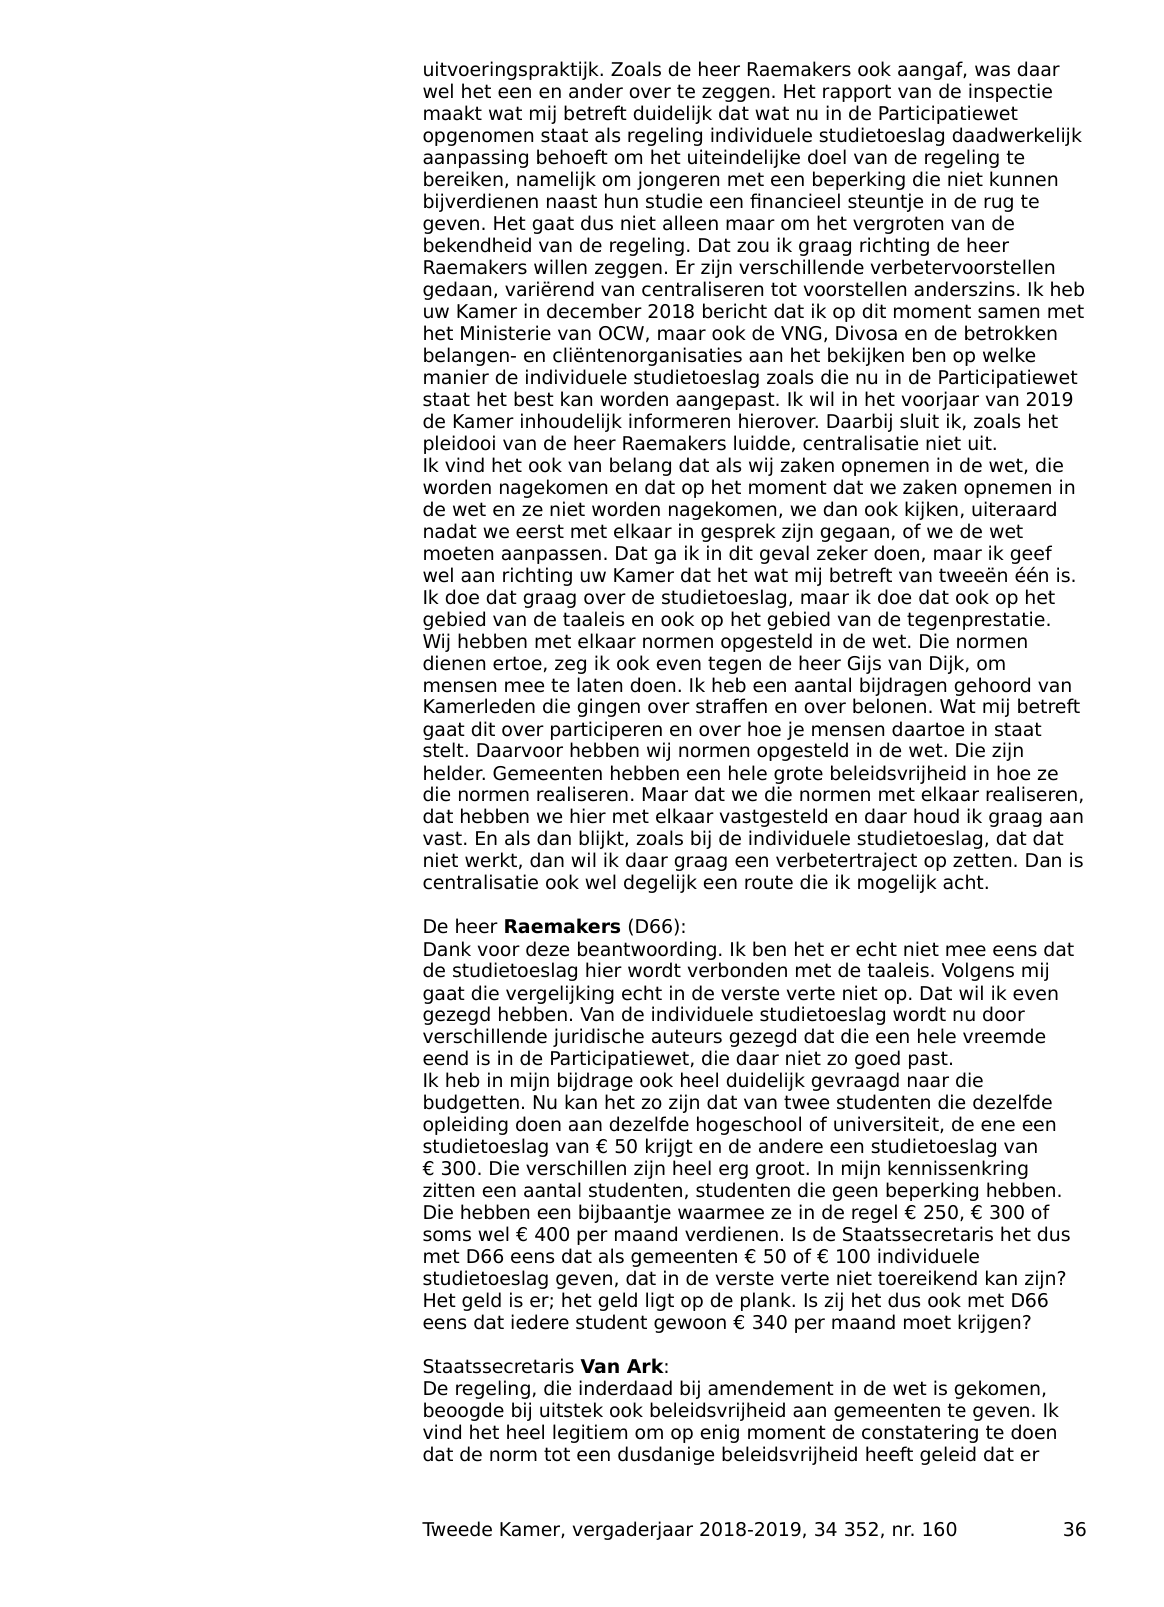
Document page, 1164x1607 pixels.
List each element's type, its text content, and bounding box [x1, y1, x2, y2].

text De heer Raemakers (D66): [422, 916, 1087, 938]
text Ik vind het ook van belang dat als wij zaken opnemen in de wet, die worden nagekomen en dat op het moment dat we zaken opnemen in de wet en ze niet worden nagekomen, we dan ook kijken, uiteraard nadat we eerst met elkaar in gesprek zijn gegaan, of we de wet moeten aanpassen. Dat ga ik in dit geval zeker doen, maar ik geef wel aan richting uw Kamer dat het wat mij betreft van tweeën één is. Ik doe dat graag over de studietoeslag, maar ik doe dat ook op het gebied van de taaleis en ook op het gebied van de tegenprestatie. Wij hebben met elkaar normen opgesteld in de wet. Die normen dienen ertoe, zeg ik ook even tegen de heer Gijs van Dijk, om mensen mee te laten doen. Ik heb een aantal bijdragen gehoord van Kamerleden die gingen over straffen en over belonen. Wat mij betreft gaat dit over participeren en over hoe je mensen daartoe in staat stelt. Daarvoor hebben wij normen opgesteld in de wet. Die zijn helder. Gemeenten hebben een hele grote beleidsvrijheid in hoe ze die normen realiseren. Maar dat we die normen met elkaar realiseren, dat hebben we hier met elkaar vastgesteld en daar houd ik graag aan vast. En als dan blijkt, zoals bij de individuele studietoeslag, dat dat niet werkt, dan wil ik daar graag een verbetertraject op zetten. Dan is centralisatie ook wel degelijk een route die ik mogelijk acht. [422, 455, 1087, 894]
text Ik heb in mijn bijdrage ook heel duidelijk gevraagd naar die budgetten. Nu kan het zo zijn dat van twee studenten die dezelfde opleiding doen aan dezelfde hogeschool of universiteit, de ene een studietoeslag van € 50 krijgt en de andere een studietoeslag van € 300. Die verschillen zijn heel erg groot. In mijn kennissenkring zitten een aantal studenten, studenten die geen beperking hebben. Die hebben een bijbaantje waarmee ze in de regel € 250, € 300 of soms wel € 400 per maand verdienen. Is de Staatssecretaris het dus met D66 eens dat als gemeenten € 50 of € 100 individuele studietoeslag geven, dat in de verste verte niet toereikend kan zijn? Het geld is er; het geld ligt op de plank. Is zij het dus ook met D66 eens dat iedere student gewoon € 340 per maand moet krijgen? [422, 1070, 1087, 1334]
text De regeling, die inderdaad bij amendement in de wet is gekomen, beoogde bij uitstek ook beleidsvrijheid aan gemeenten te geven. Ik vind het heel legitiem om op enig moment de constatering te doen dat de norm tot een dusdanige beleidsvrijheid heeft geleid dat er [422, 1378, 1087, 1466]
text Staatssecretaris Van Ark: [422, 1356, 1087, 1378]
text Dank voor deze beantwoording. Ik ben het er echt niet mee eens dat de studietoeslag hier wordt verbonden met de taaleis. Volgens mij gaat die vergelijking echt in de verste verte niet op. Dat wil ik even gezegd hebben. Van de individuele studietoeslag wordt nu door verschillende juridische auteurs gezegd dat die een hele vreemde eend is in de Participatiewet, die daar niet zo goed past. [422, 938, 1087, 1070]
text uitvoeringspraktijk. Zoals de heer Raemakers ook aangaf, was daar wel het een en ander over te zeggen. Het rapport van de inspectie maakt wat mij betreft duidelijk dat wat nu in de Participatiewet opgenomen staat als regeling individuele studietoeslag daadwerkelijk aanpassing behoeft om het uiteindelijke doel van de regeling te bereiken, namelijk om jongeren met een beperking die niet kunnen bijverdienen naast hun studie een financieel steuntje in de rug te geven. Het gaat dus niet alleen maar om het vergroten van de bekendheid van de regeling. Dat zou ik graag richting de heer Raemakers willen zeggen. Er zijn verschillende verbetervoorstellen gedaan, variërend van centraliseren tot voorstellen anderszins. Ik heb uw Kamer in december 2018 bericht dat ik op dit moment samen met het Ministerie van OCW, maar ook de VNG, Divosa en de betrokken belangen- en cliëntenorganisaties aan het bekijken ben op welke manier de individuele studietoeslag zoals die nu in de Participatiewet staat het best kan worden aangepast. Ik wil in het voorjaar van 2019 de Kamer inhoudelijk informeren hierover. Daarbij sluit ik, zoals het pleidooi van de heer Raemakers luidde, centralisatie niet uit. [422, 59, 1087, 455]
